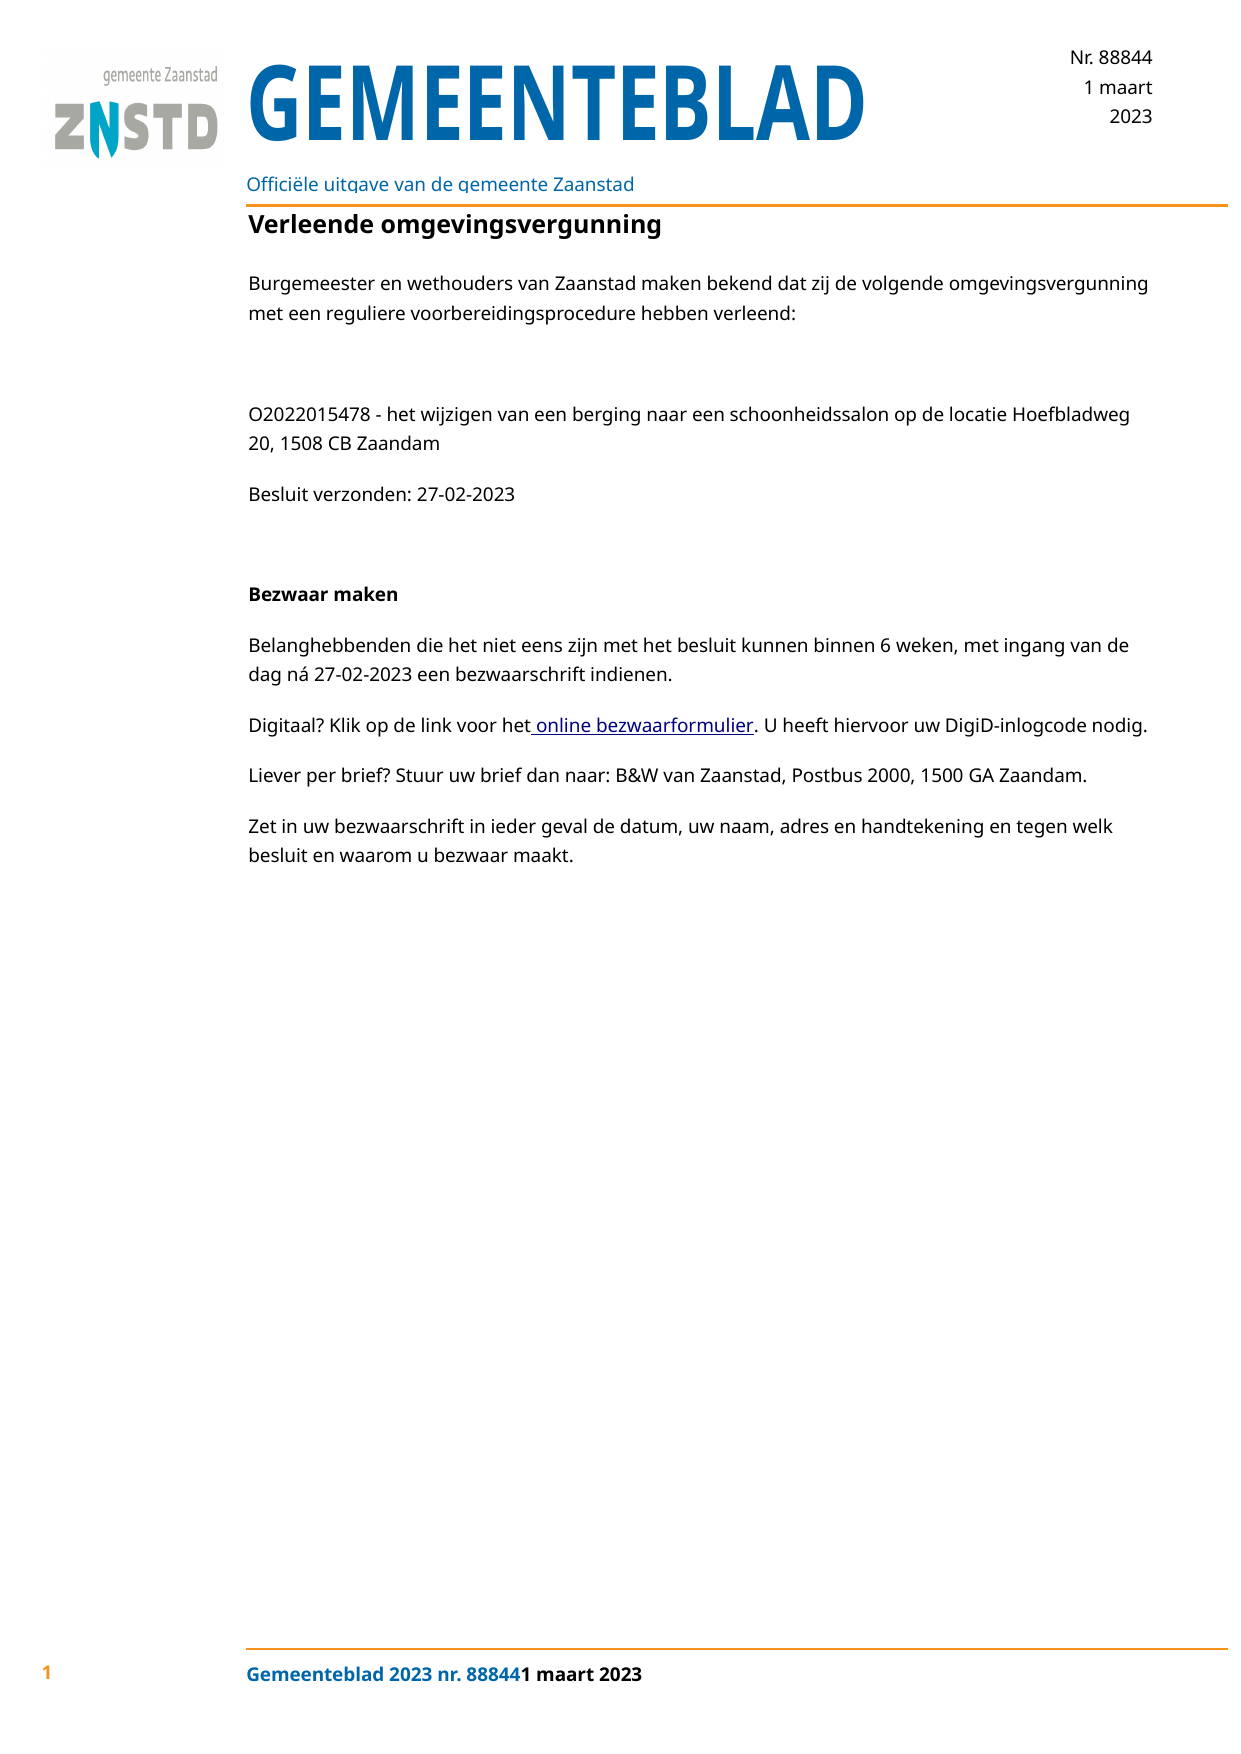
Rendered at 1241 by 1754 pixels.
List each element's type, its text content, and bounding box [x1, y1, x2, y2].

text Belanghebbenden die het niet eens zijn met het besluit kunnen binnen 6 weken, met ingang van de dag ná 27-02-2023 een bezwaarschrift indienen. [248, 632, 1152, 687]
text Zet in uw bezwaarschrift in ieder geval de datum, uw naam, adres en handtekening en tegen welk besluit en waarom u bezwaar maakt. [248, 813, 1152, 868]
text Digitaal? Klik op de link voor het online bezwaarformulier. U heeft hiervoor uw DigiD-inlogcode nodig. [248, 712, 1152, 738]
text Bezwaar maken [248, 582, 1152, 607]
text Verleende omgevingsvergunning [248, 207, 1152, 241]
text Liever per brief? Stuur uw brief dan naar: B&W van Zaanstad, Postbus 2000, 1500 GA Zaandam. [248, 762, 1152, 788]
text Burgemeester en wethouders van Zaanstad maken bekend dat zij de volgende omgevingsvergunning met een reguliere voorbereidingsprocedure hebben verleend: [248, 270, 1152, 326]
text O2022015478 - het wijzigen van een berging naar een schoonheidssalon op de locatie Hoefbladweg 20, 1508 CB Zaandam [248, 401, 1152, 456]
text Besluit verzonden: 27-02-2023 [248, 481, 1152, 506]
picture [41, 47, 231, 172]
